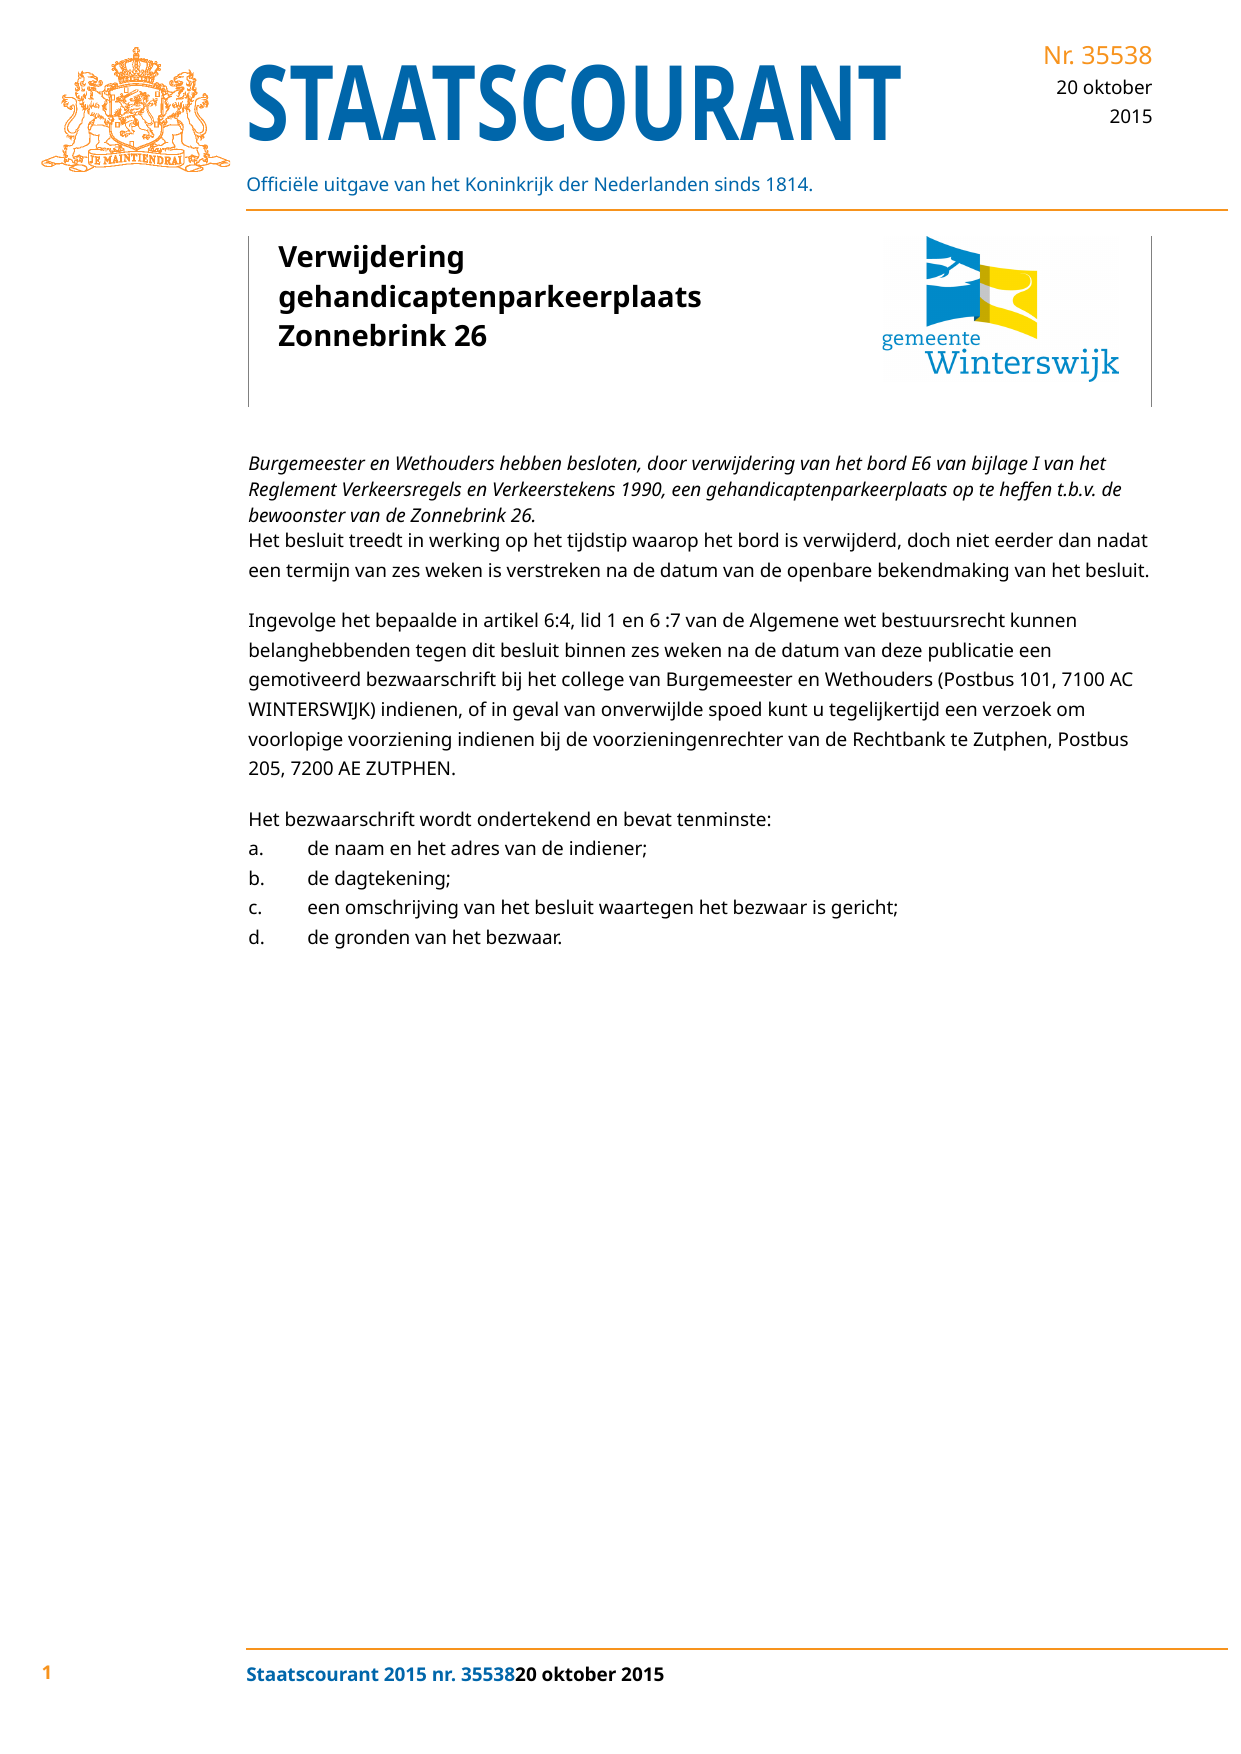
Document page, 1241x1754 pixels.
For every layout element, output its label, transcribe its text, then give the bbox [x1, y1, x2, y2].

list de gronden van het bezwaar. [248, 924, 1152, 950]
table_header [850, 236, 1151, 407]
list een omschrijving van het besluit waartegen het bezwaar is gericht; [248, 894, 1152, 920]
list de dagtekening; [248, 865, 1152, 891]
text Het besluit treedt in werking op het tijdstip waarop het bord is verwijderd, doch niet eerder dan nadat een termijn van zes weken is verstreken na de datum van de openbare bekendmaking van het besluit. [248, 527, 1152, 583]
list de naam en het adres van de indiener; [248, 835, 1152, 861]
text Burgemeester en Wethouders hebben besloten, door verwijdering van het bord E6 van bijlage I van het Reglement Verkeersregels en Verkeerstekens 1990, een gehandicaptenparkeerplaats op te heffen t.b.v. de bewoonster van de Zonnebrink 26. [248, 450, 1152, 527]
picture [882, 236, 1119, 382]
text Het bezwaarschrift wordt ondertekend en bevat tenminste: [248, 806, 1152, 832]
text Ingevolge het bepaalde in artikel 6:4, lid 1 en 6 :7 van de Algemene wet bestuursrecht kunnen belanghebbenden tegen dit besluit binnen zes weken na de datum van deze publicatie een gemotiveerd bezwaarschrift bij het college van Burgemeester en Wethouders (Postbus 101, 7100 AC WINTERSWIJK) indienen, of in geval van onverwijlde spoed kunt u tegelijkertijd een verzoek om voorlopige voorziening indienen bij de voorzieningenrechter van de Rechtbank te Zutphen, Postbus 205, 7200 AE ZUTPHEN. [248, 607, 1152, 781]
picture [1111, 360, 1119, 371]
table_header Verwijdering gehandicaptenparkeerplaats Zonnebrink 26 [249, 236, 850, 407]
picture [41, 47, 231, 172]
